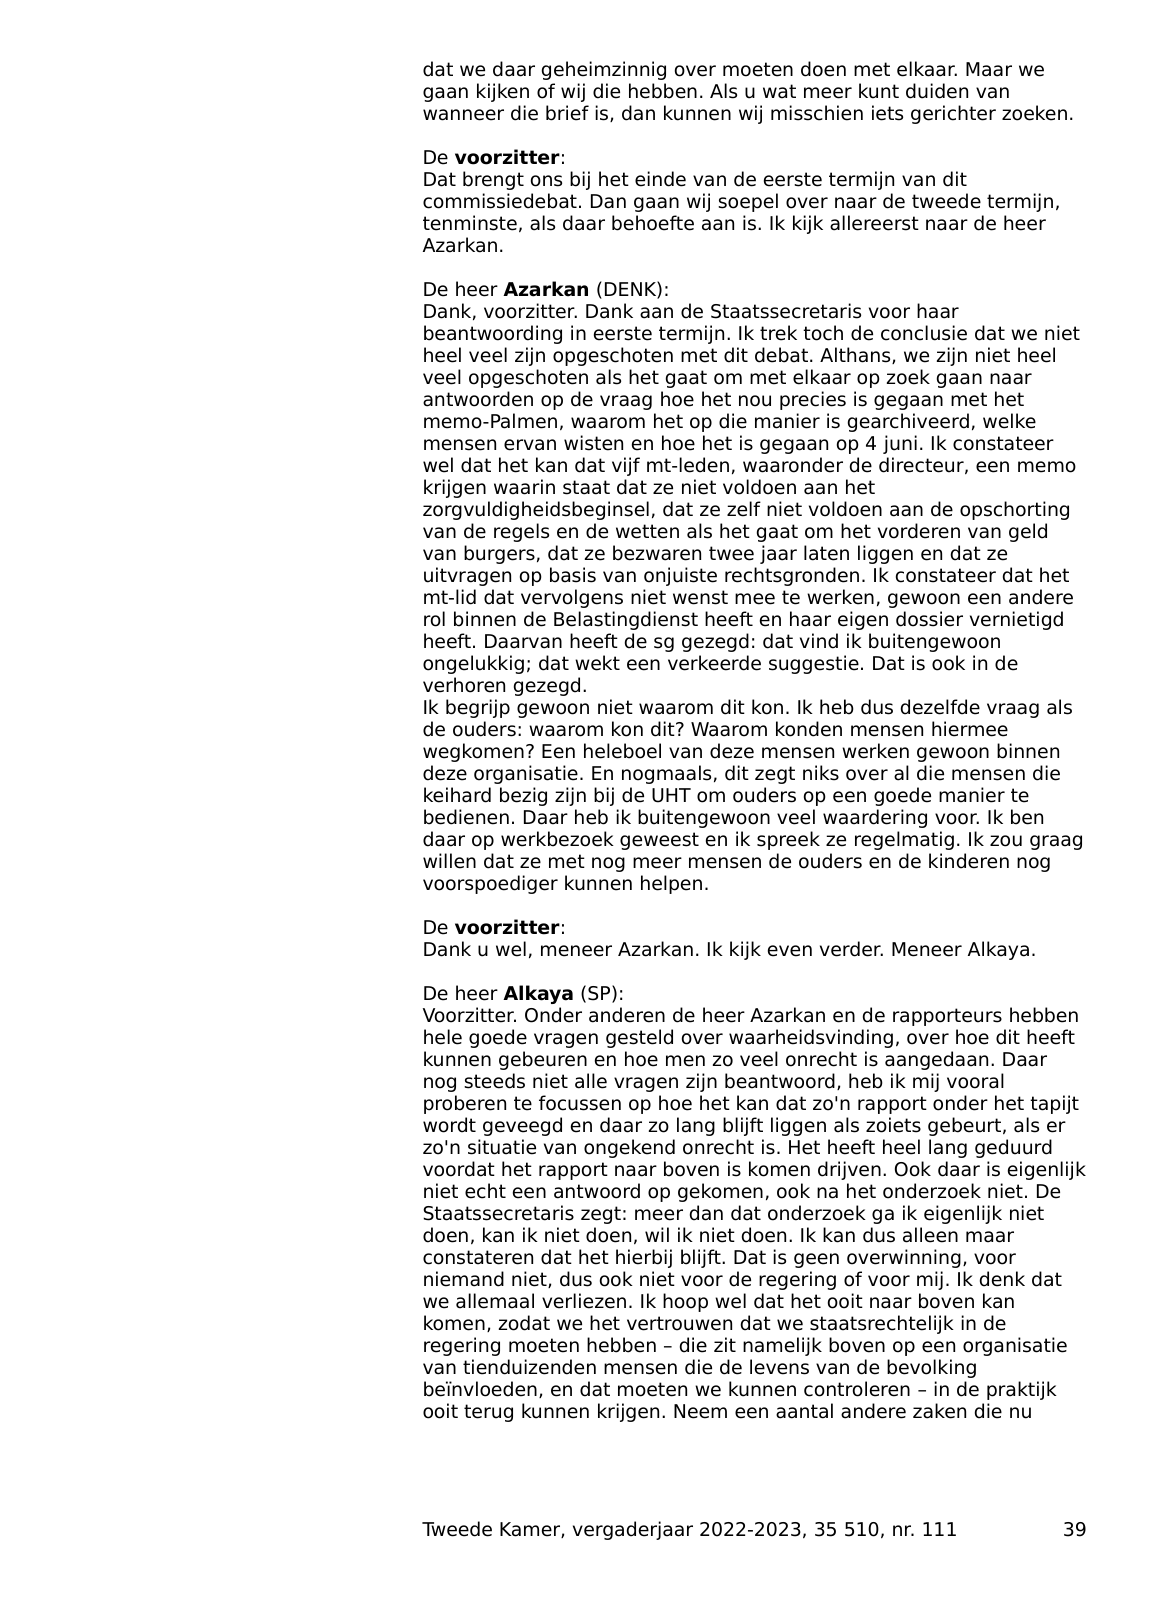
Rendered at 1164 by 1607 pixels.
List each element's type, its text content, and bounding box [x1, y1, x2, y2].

text De voorzitter: [422, 917, 1087, 939]
text De voorzitter: [422, 147, 1087, 169]
text Dank, voorzitter. Dank aan de Staatssecretaris voor haar beantwoording in eerste termijn. Ik trek toch de conclusie dat we niet heel veel zijn opgeschoten met dit debat. Althans, we zijn niet heel veel opgeschoten als het gaat om met elkaar op zoek gaan naar antwoorden op de vraag hoe het nou precies is gegaan met het memo-Palmen, waarom het op die manier is gearchiveerd, welke mensen ervan wisten en hoe het is gegaan op 4 juni. Ik constateer wel dat het kan dat vijf mt-leden, waaronder de directeur, een memo krijgen waarin staat dat ze niet voldoen aan het zorgvuldigheidsbeginsel, dat ze zelf niet voldoen aan de opschorting van de regels en de wetten als het gaat om het vorderen van geld van burgers, dat ze bezwaren twee jaar laten liggen en dat ze uitvragen op basis van onjuiste rechtsgronden. Ik constateer dat het mt-lid dat vervolgens niet wenst mee te werken, gewoon een andere rol binnen de Belastingdienst heeft en haar eigen dossier vernietigd heeft. Daarvan heeft de sg gezegd: dat vind ik buitengewoon ongelukkig; dat wekt een verkeerde suggestie. Dat is ook in de verhoren gezegd. [422, 301, 1087, 697]
text Ik begrijp gewoon niet waarom dit kon. Ik heb dus dezelfde vraag als de ouders: waarom kon dit? Waarom konden mensen hiermee wegkomen? Een heleboel van deze mensen werken gewoon binnen deze organisatie. En nogmaals, dit zegt niks over al die mensen die keihard bezig zijn bij de UHT om ouders op een goede manier te bedienen. Daar heb ik buitengewoon veel waardering voor. Ik ben daar op werkbezoek geweest en ik spreek ze regelmatig. Ik zou graag willen dat ze met nog meer mensen de ouders en de kinderen nog voorspoediger kunnen helpen. [422, 697, 1087, 895]
text dat we daar geheimzinnig over moeten doen met elkaar. Maar we gaan kijken of wij die hebben. Als u wat meer kunt duiden van wanneer die brief is, dan kunnen wij misschien iets gerichter zoeken. [422, 59, 1087, 125]
text Voorzitter. Onder anderen de heer Azarkan en de rapporteurs hebben hele goede vragen gesteld over waarheidsvinding, over hoe dit heeft kunnen gebeuren en hoe men zo veel onrecht is aangedaan. Daar nog steeds niet alle vragen zijn beantwoord, heb ik mij vooral proberen te focussen op hoe het kan dat zo'n rapport onder het tapijt wordt geveegd en daar zo lang blijft liggen als zoiets gebeurt, als er zo'n situatie van ongekend onrecht is. Het heeft heel lang geduurd voordat het rapport naar boven is komen drijven. Ook daar is eigenlijk niet echt een antwoord op gekomen, ook na het onderzoek niet. De Staatssecretaris zegt: meer dan dat onderzoek ga ik eigenlijk niet doen, kan ik niet doen, wil ik niet doen. Ik kan dus alleen maar constateren dat het hierbij blijft. Dat is geen overwinning, voor niemand niet, dus ook niet voor de regering of voor mij. Ik denk dat we allemaal verliezen. Ik hoop wel dat het ooit naar boven kan komen, zodat we het vertrouwen dat we staatsrechtelijk in de regering moeten hebben – die zit namelijk boven op een organisatie van tienduizenden mensen die de levens van de bevolking beïnvloeden, en dat moeten we kunnen controleren – in de praktijk ooit terug kunnen krijgen. Neem een aantal andere zaken die nu [422, 1005, 1087, 1423]
text Dat brengt ons bij het einde van de eerste termijn van dit commissiedebat. Dan gaan wij soepel over naar de tweede termijn, tenminste, als daar behoefte aan is. Ik kijk allereerst naar de heer Azarkan. [422, 169, 1087, 257]
text Dank u wel, meneer Azarkan. Ik kijk even verder. Meneer Alkaya. [422, 939, 1087, 961]
text De heer Alkaya (SP): [422, 983, 1087, 1005]
text De heer Azarkan (DENK): [422, 279, 1087, 301]
